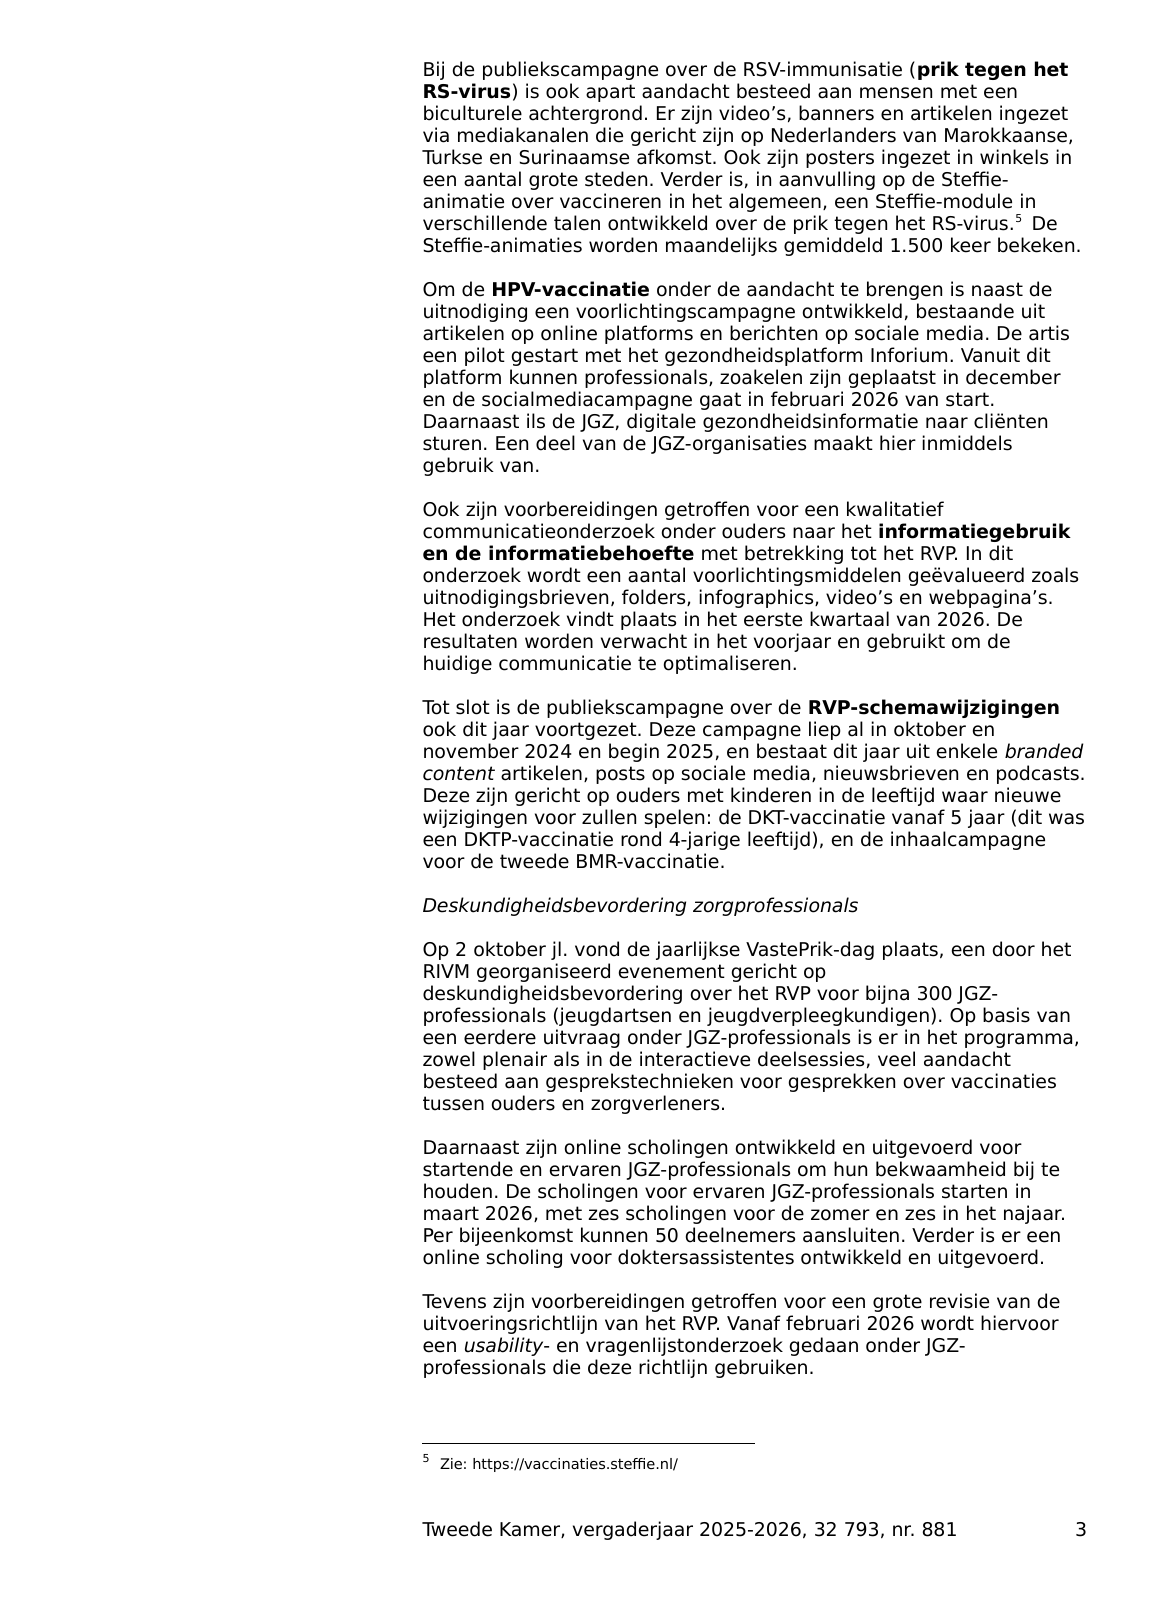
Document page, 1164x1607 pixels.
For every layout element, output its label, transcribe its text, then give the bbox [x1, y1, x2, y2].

text Daarnaast zijn online scholingen ontwikkeld en uitgevoerd voor startende en ervaren JGZ-professionals om hun bekwaamheid bij te houden. De scholingen voor ervaren JGZ-professionals starten in maart 2026, met zes scholingen voor de zomer en zes in het najaar. Per bijeenkomst kunnen 50 deelnemers aansluiten. Verder is er een online scholing voor doktersassistentes ontwikkeld en uitgevoerd. [422, 1137, 1087, 1269]
text Op 2 oktober jl. vond de jaarlijkse VastePrik-dag plaats, een door het RIVM georganiseerd evenement gericht op deskundigheidsbevordering over het RVP voor bijna 300 JGZ-professionals (jeugdartsen en jeugdverpleegkundigen). Op basis van een eerdere uitvraag onder JGZ-professionals is er in het programma, zowel plenair als in de interactieve deelsessies, veel aandacht besteed aan gesprekstechnieken voor gesprekken over vaccinaties tussen ouders en zorgverleners. [422, 939, 1087, 1115]
subtitle Deskundigheidsbevordering zorgprofessionals [422, 895, 1087, 917]
text Zie: https://vaccinaties.steffie.nl/ [422, 1452, 1087, 1474]
text Tot slot is de publiekscampagne over de RVP-schemawijzigingen ook dit jaar voortgezet. Deze campagne liep al in oktober en november 2024 en begin 2025, en bestaat dit jaar uit enkele branded content artikelen, posts op sociale media, nieuwsbrieven en podcasts. Deze zijn gericht op ouders met kinderen in de leeftijd waar nieuwe wijzigingen voor zullen spelen: de DKT-vaccinatie vanaf 5 jaar (dit was een DKTP-vaccinatie rond 4-jarige leeftijd), en de inhaalcampagne voor de tweede BMR-vaccinatie. [422, 697, 1087, 873]
text Tevens zijn voorbereidingen getroffen voor een grote revisie van de uitvoeringsrichtlijn van het RVP. Vanaf februari 2026 wordt hiervoor een usability- en vragenlijstonderzoek gedaan onder JGZ-professionals die deze richtlijn gebruiken. [422, 1291, 1087, 1379]
text Ook zijn voorbereidingen getroffen voor een kwalitatief communicatieonderzoek onder ouders naar het informatiegebruik en de informatiebehoefte met betrekking tot het RVP. In dit onderzoek wordt een aantal voorlichtingsmiddelen geëvalueerd zoals uitnodigingsbrieven, folders, infographics, video’s en webpagina’s. Het onderzoek vindt plaats in het eerste kwartaal van 2026. De resultaten worden verwacht in het voorjaar en gebruikt om de huidige communicatie te optimaliseren. [422, 499, 1087, 675]
text Bij de publiekscampagne over de RSV-immunisatie (prik tegen het RS-virus) is ook apart aandacht besteed aan mensen met een biculturele achtergrond. Er zijn video’s, banners en artikelen ingezet via mediakanalen die gericht zijn op Nederlanders van Marokkaanse, Turkse en Surinaamse afkomst. Ook zijn posters ingezet in winkels in een aantal grote steden. Verder is, in aanvulling op de Steffie-animatie over vaccineren in het algemeen, een Steffie-module in verschillende talen ontwikkeld over de prik tegen het RS-virus. De Steffie-animaties worden maandelijks gemiddeld 1.500 keer bekeken. [422, 59, 1087, 257]
text Om de HPV-vaccinatie onder de aandacht te brengen is naast de uitnodiging een voorlichtingscampagne ontwikkeld, bestaande uit artikelen op online platforms en berichten op sociale media. De artis een pilot gestart met het gezondheidsplatform Inforium. Vanuit dit platform kunnen professionals, zoakelen zijn geplaatst in december en de socialmediacampagne gaat in februari 2026 van start. Daarnaast ils de JGZ, digitale gezondheidsinformatie naar cliënten sturen. Een deel van de JGZ-organisaties maakt hier inmiddels gebruik van. [422, 279, 1087, 477]
